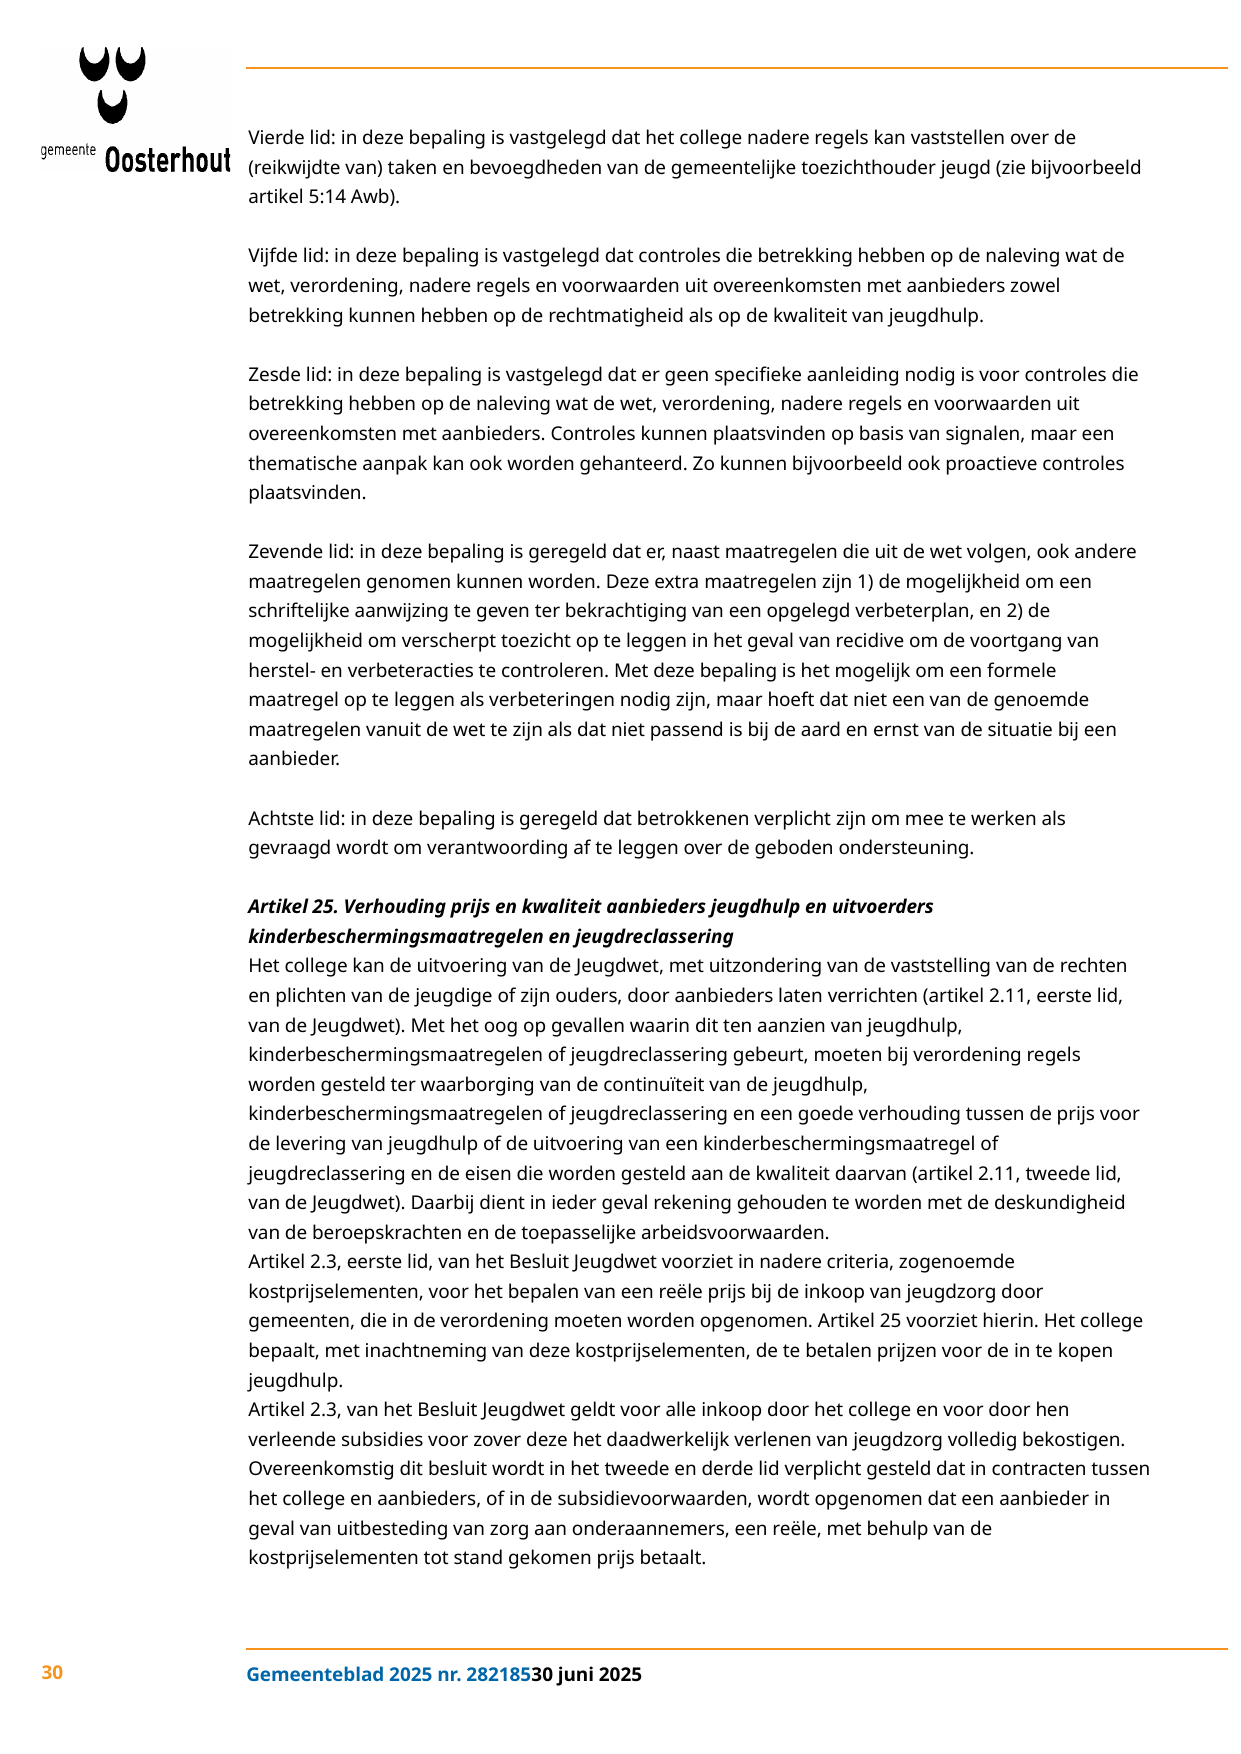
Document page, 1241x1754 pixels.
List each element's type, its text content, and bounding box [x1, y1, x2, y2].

text Artikel 2.3, van het Besluit Jeugdwet geldt voor alle inkoop door het college en voor door hen verleende subsidies voor zover deze het daadwerkelijk verlenen van jeugdzorg volledig bekostigen. Overeenkomstig dit besluit wordt in het tweede en derde lid verplicht gesteld dat in contracten tussen het college en aanbieders, of in de subsidievoorwaarden, wordt opgenomen dat een aanbieder in geval van uitbesteding van zorg aan onderaannemers, een reële, met behulp van de kostprijselementen tot stand gekomen prijs betaalt. [248, 1396, 1152, 1570]
picture [41, 47, 231, 172]
text Zevende lid: in deze bepaling is geregeld dat er, naast maatregelen die uit de wet volgen, ook andere maatregelen genomen kunnen worden. Deze extra maatregelen zijn 1) de mogelijkheid om een schriftelijke aanwijzing te geven ter bekrachtiging van een opgelegd verbeterplan, en 2) de mogelijkheid om verscherpt toezicht op te leggen in het geval van recidive om de voortgang van herstel- en verbeteracties te controleren. Met deze bepaling is het mogelijk om een formele maatregel op te leggen als verbeteringen nodig zijn, maar hoeft dat niet een van de genoemde maatregelen vanuit de wet te zijn als dat niet passend is bij de aard en ernst van de situatie bij een aanbieder. [248, 538, 1152, 771]
text Zesde lid: in deze bepaling is vastgelegd dat er geen specifieke aanleiding nodig is voor controles die betrekking hebben op de naleving wat de wet, verordening, nadere regels en voorwaarden uit overeenkomsten met aanbieders. Controles kunnen plaatsvinden op basis van signalen, maar een thematische aanpak kan ook worden gehanteerd. Zo kunnen bijvoorbeeld ook proactieve controles plaatsvinden. [248, 361, 1152, 505]
text Vierde lid: in deze bepaling is vastgelegd dat het college nadere regels kan vaststellen over de (reikwijdte van) taken en bevoegdheden van de gemeentelijke toezichthouder jeugd (zie bijvoorbeeld artikel 5:14 Awb). [248, 124, 1152, 209]
text Artikel 2.3, eerste lid, van het Besluit Jeugdwet voorziet in nadere criteria, zogenoemde kostprijselementen, voor het bepalen van een reële prijs bij de inkoop van jeugdzorg door gemeenten, die in de verordening moeten worden opgenomen. Artikel 25 voorziet hierin. Het college bepaalt, met inachtneming van deze kostprijselementen, de te betalen prijzen voor de in te kopen jeugdhulp. [248, 1248, 1152, 1393]
text Vijfde lid: in deze bepaling is vastgelegd dat controles die betrekking hebben op de naleving wat de wet, verordening, nadere regels en voorwaarden uit overeenkomsten met aanbieders zowel betrekking kunnen hebben op de rechtmatigheid als op de kwaliteit van jeugdhulp. [248, 243, 1152, 328]
text Het college kan de uitvoering van de Jeugdwet, met uitzondering van de vaststelling van de rechten en plichten van de jeugdige of zijn ouders, door aanbieders laten verrichten (artikel 2.11, eerste lid, van de Jeugdwet). Met het oog op gevallen waarin dit ten aanzien van jeugdhulp, kinderbeschermingsmaatregelen of jeugdreclassering gebeurt, moeten bij verordening regels worden gesteld ter waarborging van de continuïteit van de jeugdhulp, kinderbeschermingsmaatregelen of jeugdreclassering en een goede verhouding tussen de prijs voor de levering van jeugdhulp of de uitvoering van een kinderbeschermingsmaatregel of jeugdreclassering en de eisen die worden gesteld aan de kwaliteit daarvan (artikel 2.11, tweede lid, van de Jeugdwet). Daarbij dient in ieder geval rekening gehouden te worden met de deskundigheid van de beroepskrachten en de toepasselijke arbeidsvoorwaarden. [248, 953, 1152, 1245]
text Artikel 25. Verhouding prijs en kwaliteit aanbieders jeugdhulp en uitvoerders kinderbeschermingsmaatregelen en jeugdreclassering [248, 893, 1152, 949]
text Achtste lid: in deze bepaling is geregeld dat betrokkenen verplicht zijn om mee te werken als gevraagd wordt om verantwoording af te leggen over de geboden ondersteuning. [248, 805, 1152, 860]
